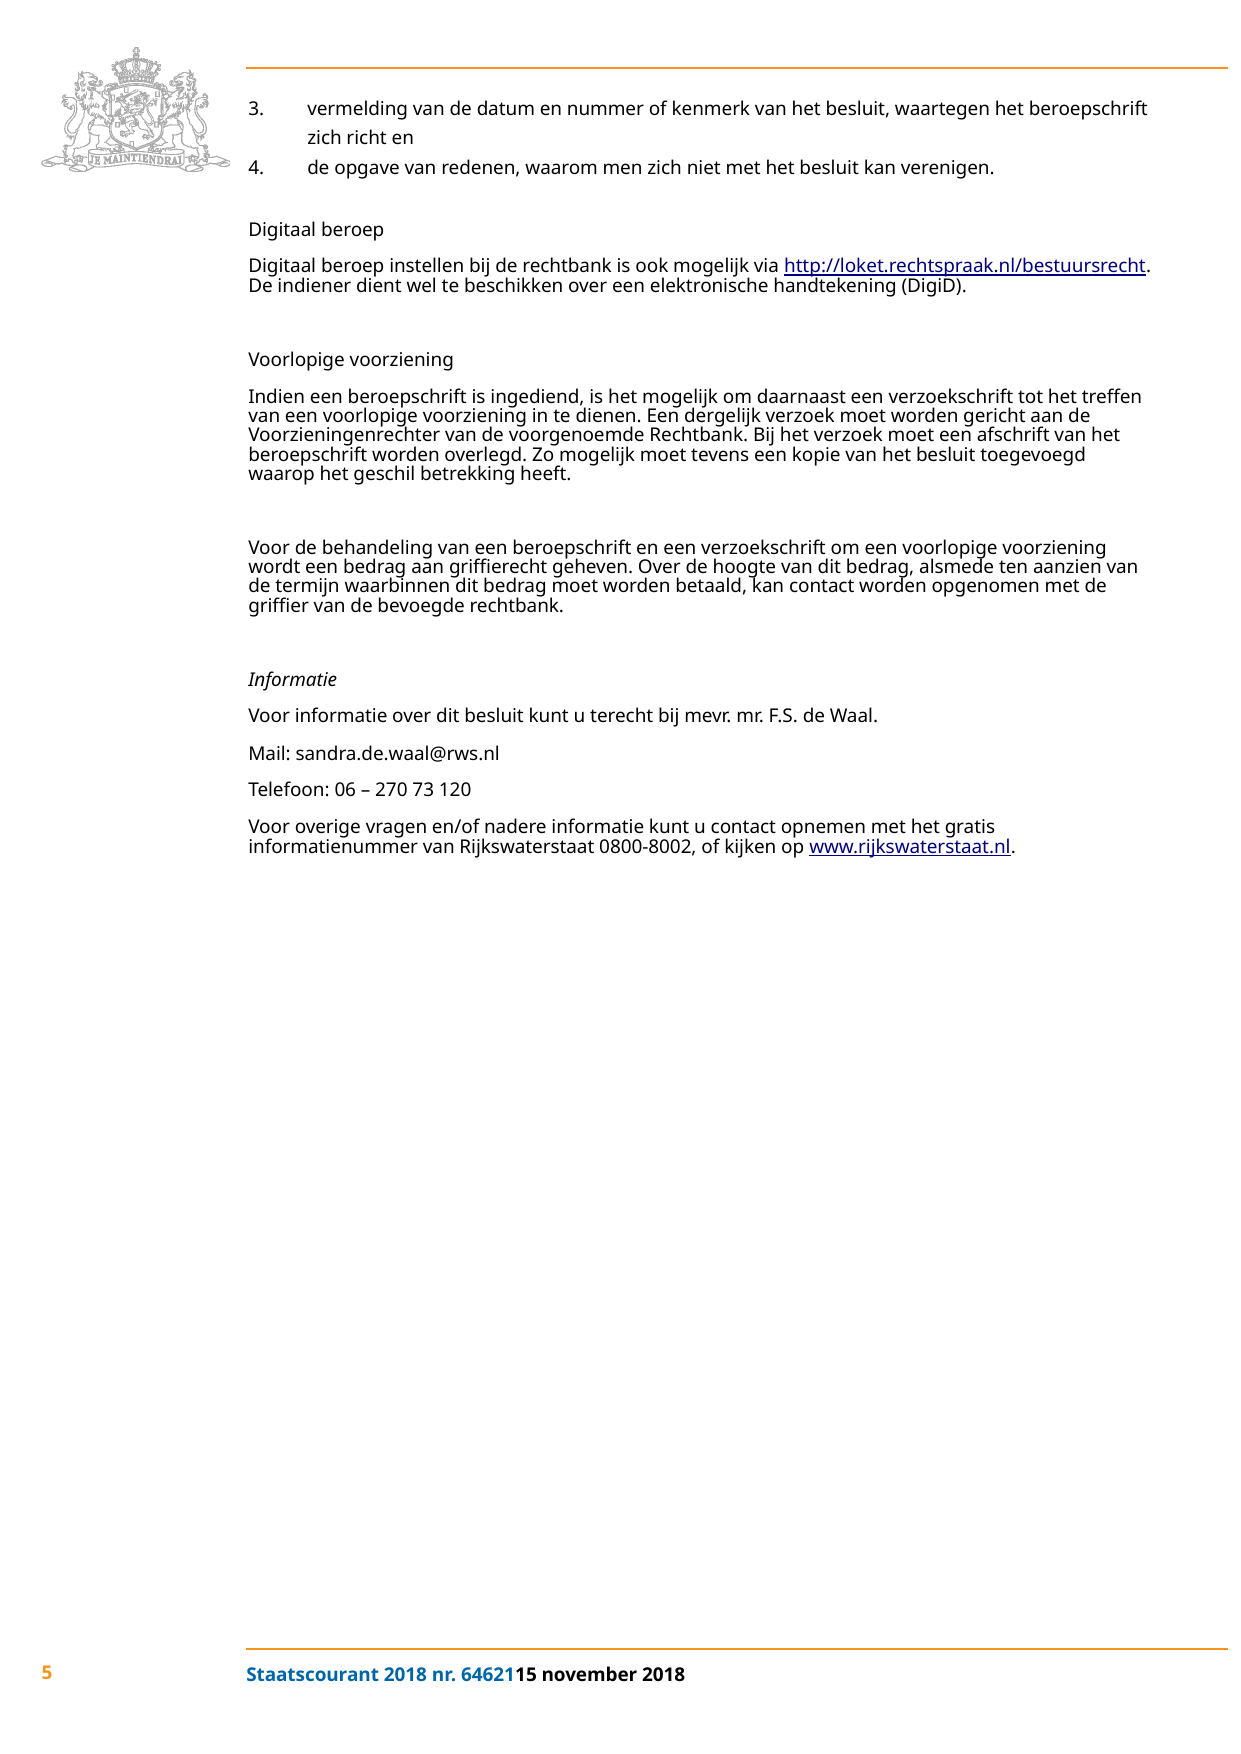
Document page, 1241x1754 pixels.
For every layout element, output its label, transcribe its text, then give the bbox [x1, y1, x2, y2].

text Digitaal beroep instellen bij de rechtbank is ook mogelijk via http://loket.rechtspraak.nl/bestuursrecht. De indiener dient wel te beschikken over een elektronische handtekening (DigiD). [248, 257, 1152, 296]
text Voor de behandeling van een beroepschrift en een verzoekschrift om een voorlopige voorziening wordt een bedrag aan griffierecht geheven. Over de hoogte van dit bedrag, alsmede ten aanzien van de termijn waarbinnen dit bedrag moet worden betaald, kan contact worden opgenomen met de griffier van de bevoegde rechtbank. [248, 539, 1152, 616]
text Voor overige vragen en/of nadere informatie kunt u contact opnemen met het gratis informatienummer van Rijkswaterstaat 0800-8002, of kijken op www.rijkswaterstaat.nl. [248, 818, 1152, 857]
picture [41, 47, 231, 172]
list vermelding van de datum en nummer of kenmerk van het besluit, waartegen het beroepschrift zich richt en [248, 95, 1152, 150]
text Indien een beroepschrift is ingediend, is het mogelijk om daarnaast een verzoekschrift tot het treffen van een voorlopige voorziening in te dienen. Een dergelijk verzoek moet worden gericht aan de Voorzieningenrechter van de voorgenoemde Rechtbank. Bij het verzoek moet een afschrift van het beroepschrift worden overlegd. Zo mogelijk moet tevens een kopie van het besluit toegevoegd waarop het geschil betrekking heeft. [248, 388, 1152, 484]
text Mail: sandra.de.waal@rws.nl [248, 744, 1152, 764]
text Informatie [248, 671, 1152, 690]
text Digitaal beroep [248, 221, 1152, 240]
list de opgave van redenen, waarom men zich niet met het besluit kan verenigen. [248, 154, 1152, 180]
text Voor informatie over dit besluit kunt u terecht bij mevr. mr. F.S. de Waal. [248, 707, 1152, 727]
text Telefoon: 06 – 270 73 120 [248, 781, 1152, 801]
text Voorlopige voorziening [248, 351, 1152, 370]
